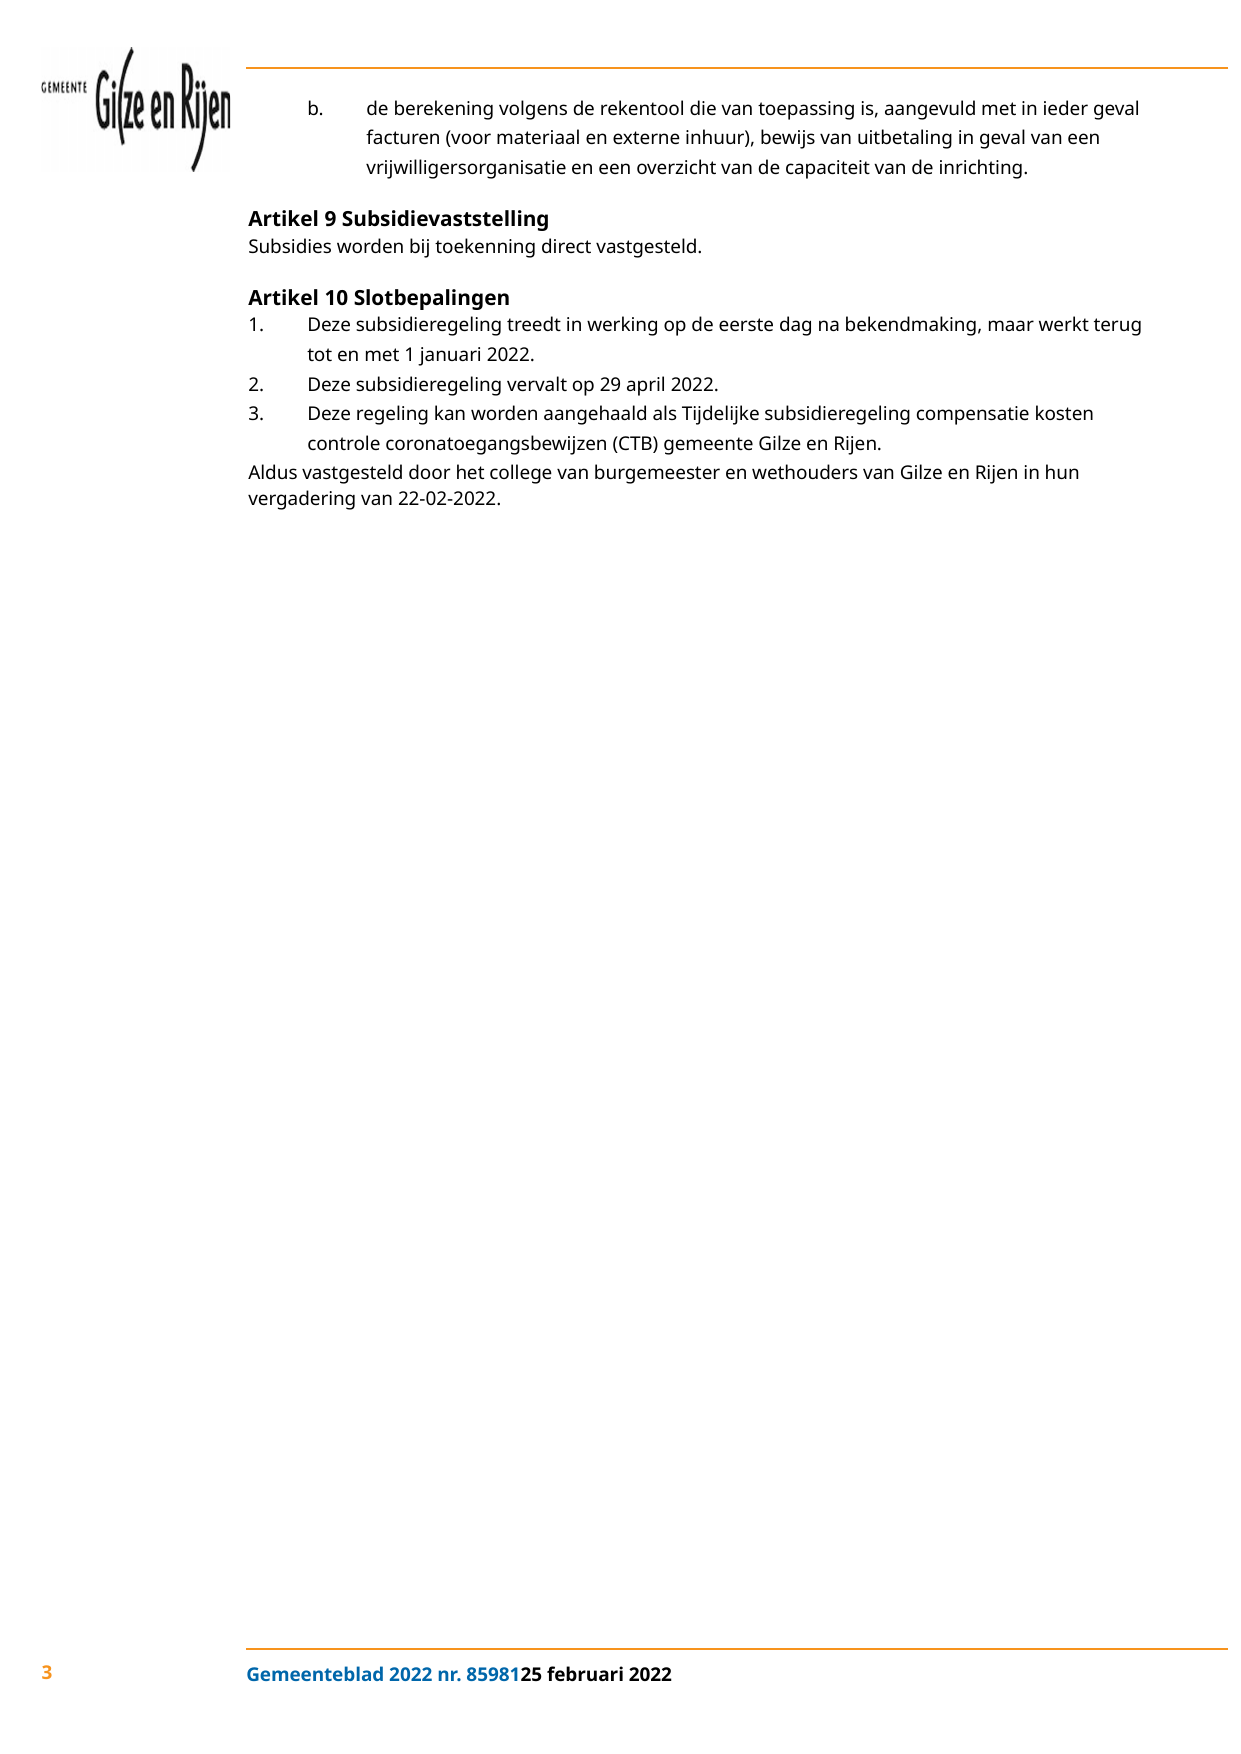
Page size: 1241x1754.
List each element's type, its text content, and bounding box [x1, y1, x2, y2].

list Deze regeling kan worden aangehaald als Tijdelijke subsidieregeling compensatie kosten controle coronatoegangsbewijzen (CTB) gemeente Gilze en Rijen. [248, 400, 1152, 456]
text Aldus vastgesteld door het college van burgemeester en wethouders van Gilze en Rijen in hun vergadering van 22-02-2022. [248, 459, 1152, 511]
text Artikel 9 Subsidievaststelling [248, 204, 1152, 233]
list Deze subsidieregeling vervalt op 29 april 2022. [248, 371, 1152, 397]
picture [41, 47, 231, 172]
list Deze subsidieregeling treedt in werking op de eerste dag na bekendmaking, maar werkt terug tot en met 1 januari 2022. [248, 312, 1152, 367]
list de berekening volgens de rekentool die van toepassing is, aangevuld met in ieder geval facturen (voor materiaal en externe inhuur), bewijs van uitbetaling in geval van een vrijwilligersorganisatie en een overzicht van de capaciteit van de inrichting. [307, 95, 1152, 180]
text Artikel 10 Slotbepalingen [248, 283, 1152, 312]
text Subsidies worden bij toekenning direct vastgesteld. [248, 233, 1152, 258]
